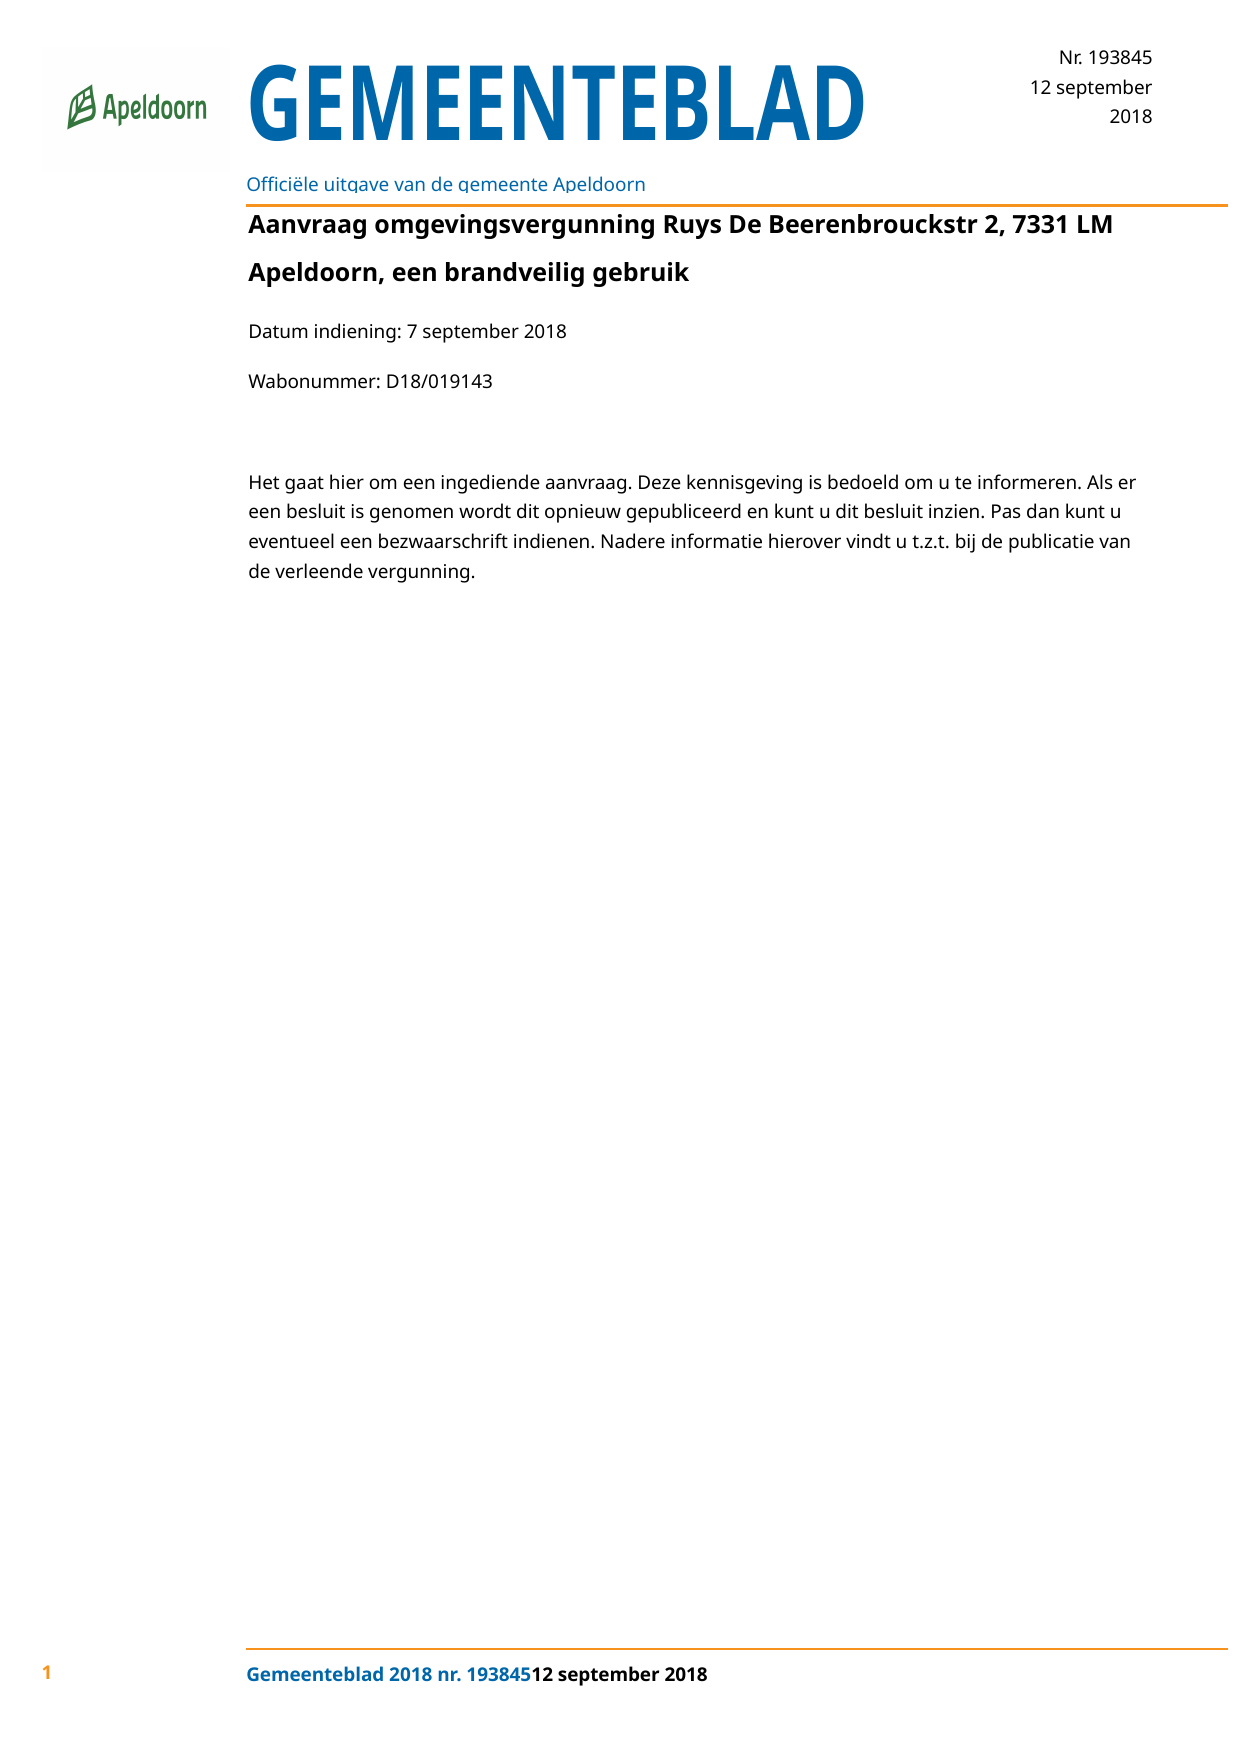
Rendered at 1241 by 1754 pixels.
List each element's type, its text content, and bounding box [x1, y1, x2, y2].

text Wabonummer: D18/019143 [248, 368, 1152, 394]
text Het gaat hier om een ingediende aanvraag. Deze kennisgeving is bedoeld om u te informeren. Als er een besluit is genomen wordt dit opnieuw gepubliceerd en kunt u dit besluit inzien. Pas dan kunt u eventueel een bezwaarschrift indienen. Nadere informatie hierover vindt u t.z.t. bij de publicatie van de verleende vergunning. [248, 469, 1152, 584]
picture [41, 47, 231, 172]
text Aanvraag omgevingsvergunning Ruys De Beerenbrouckstr 2, 7331 LM Apeldoorn, een brandveilig gebruik [248, 207, 1152, 288]
text Datum indiening: 7 september 2018 [248, 318, 1152, 344]
